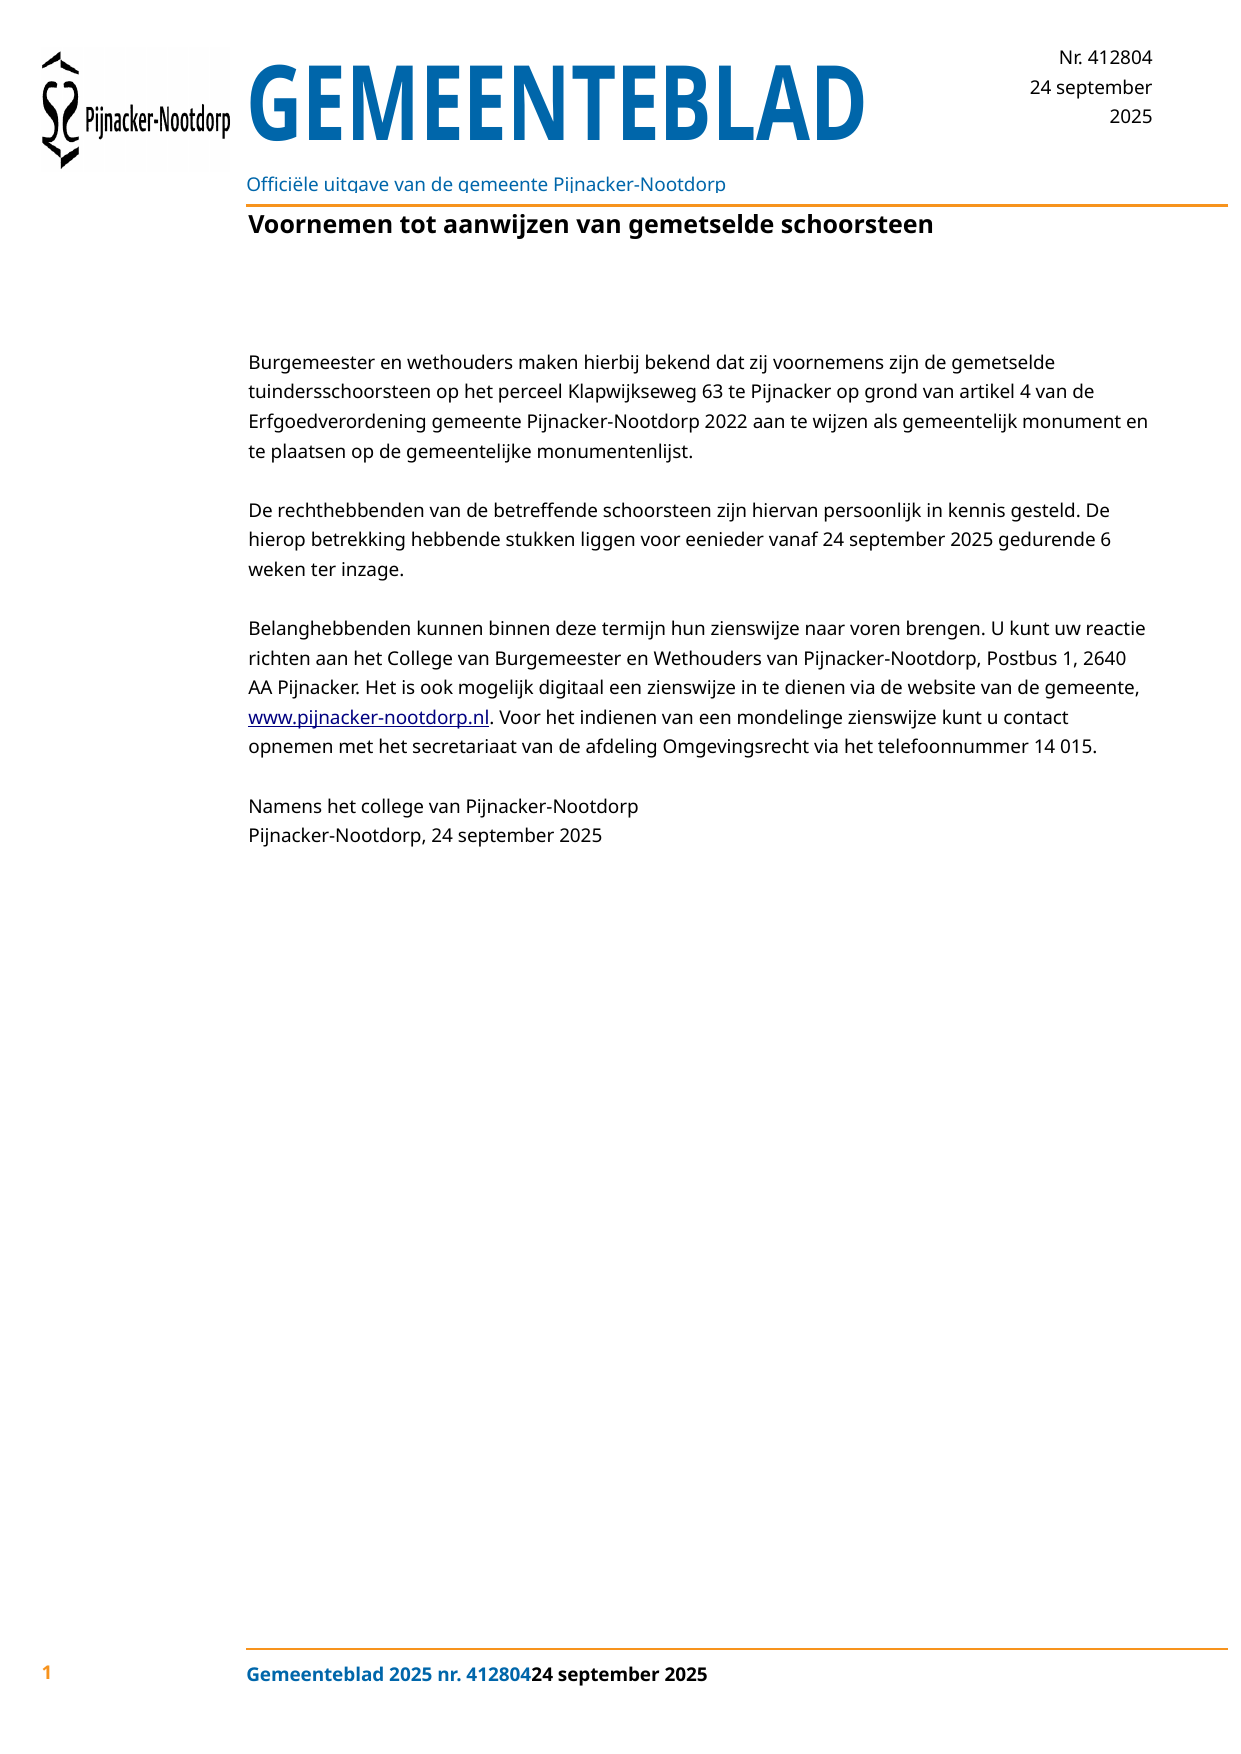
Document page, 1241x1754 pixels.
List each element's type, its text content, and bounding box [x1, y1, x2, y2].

text Belanghebbenden kunnen binnen deze termijn hun zienswijze naar voren brengen. U kunt uw reactie richten aan het College van Burgemeester en Wethouders van Pijnacker-Nootdorp, Postbus 1, 2640 AA Pijnacker. Het is ook mogelijk digitaal een zienswijze in te dienen via de website van de gemeente, www.pijnacker-nootdorp.nl. Voor het indienen van een mondelinge zienswijze kunt u contact opnemen met het secretariaat van de afdeling Omgevingsrecht via het telefoonnummer 14 015. [248, 615, 1152, 759]
picture [41, 47, 231, 172]
text Voornemen tot aanwijzen van gemetselde schoorsteen [248, 207, 1152, 241]
text Pijnacker-Nootdorp, 24 september 2025 [248, 822, 1152, 848]
text Burgemeester en wethouders maken hierbij bekend dat zij voornemens zijn de gemetselde tuindersschoorsteen op het perceel Klapwijkseweg 63 te Pijnacker op grond van artikel 4 van de Erfgoedverordening gemeente Pijnacker-Nootdorp 2022 aan te wijzen als gemeentelijk monument en te plaatsen op de gemeentelijke monumentenlijst. [248, 349, 1152, 464]
text De rechthebbenden van de betreffende schoorsteen zijn hiervan persoonlijk in kennis gesteld. De hierop betrekking hebbende stukken liggen voor eenieder vanaf 24 september 2025 gedurende 6 weken ter inzage. [248, 497, 1152, 582]
text Namens het college van Pijnacker-Nootdorp [248, 793, 1152, 819]
